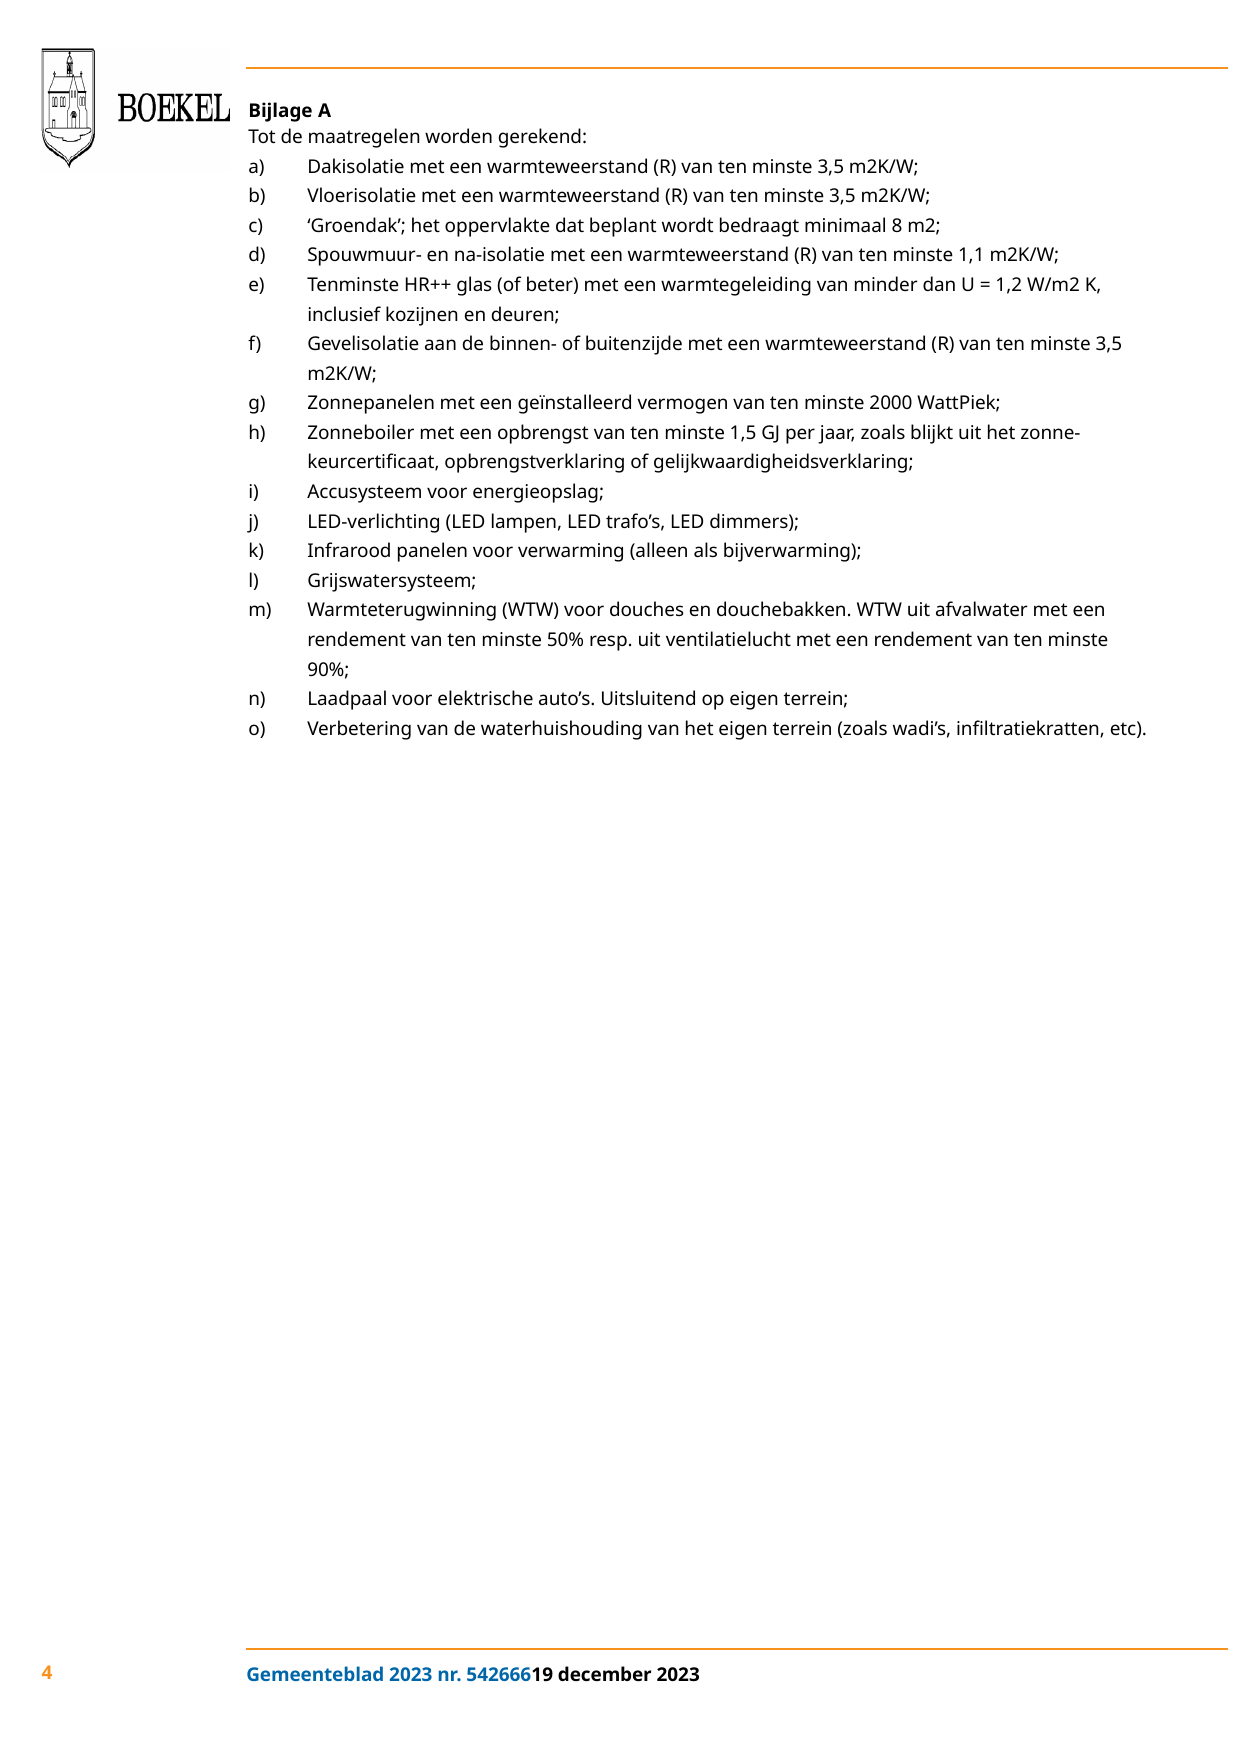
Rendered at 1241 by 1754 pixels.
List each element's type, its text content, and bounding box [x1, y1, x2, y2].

list Dakisolatie met een warmteweerstand (R) van ten minste 3,5 m2K/W; [248, 153, 1152, 179]
list Zonnepanelen met een geïnstalleerd vermogen van ten minste 2000 WattPiek; [248, 389, 1152, 415]
list Warmteterugwinning (WTW) voor douches en douchebakken. WTW uit afvalwater met een rendement van ten minste 50% resp. uit ventilatielucht met een rendement van ten minste 90%; [248, 597, 1152, 682]
list Grijswatersysteem; [248, 567, 1152, 593]
list Laadpaal voor elektrische auto’s. Uitsluitend op eigen terrein; [248, 685, 1152, 711]
list Gevelisolatie aan de binnen- of buitenzijde met een warmteweerstand (R) van ten minste 3,5 m2K/W; [248, 330, 1152, 386]
text Tot de maatregelen worden gerekend: [248, 123, 1152, 149]
list Infrarood panelen voor verwarming (alleen als bijverwarming); [248, 537, 1152, 563]
list ‘Groendak’; het oppervlakte dat beplant wordt bedraagt minimaal 8 m2; [248, 212, 1152, 238]
picture [41, 47, 231, 172]
text Bijlage A [248, 95, 1152, 123]
list Spouwmuur- en na-isolatie met een warmteweerstand (R) van ten minste 1,1 m2K/W; [248, 242, 1152, 267]
list Vloerisolatie met een warmteweerstand (R) van ten minste 3,5 m2K/W; [248, 182, 1152, 208]
list Accusysteem voor energieopslag; [248, 478, 1152, 504]
list LED-verlichting (LED lampen, LED trafo’s, LED dimmers); [248, 508, 1152, 534]
list Verbetering van de waterhuishouding van het eigen terrein (zoals wadi’s, infiltratiekratten, etc). [248, 715, 1152, 741]
list Zonneboiler met een opbrengst van ten minste 1,5 GJ per jaar, zoals blijkt uit het zonne-keurcertificaat, opbrengstverklaring of gelijkwaardigheidsverklaring; [248, 419, 1152, 474]
list Tenminste HR++ glas (of beter) met een warmtegeleiding van minder dan U = 1,2 W/m2 K, inclusief kozijnen en deuren; [248, 271, 1152, 327]
